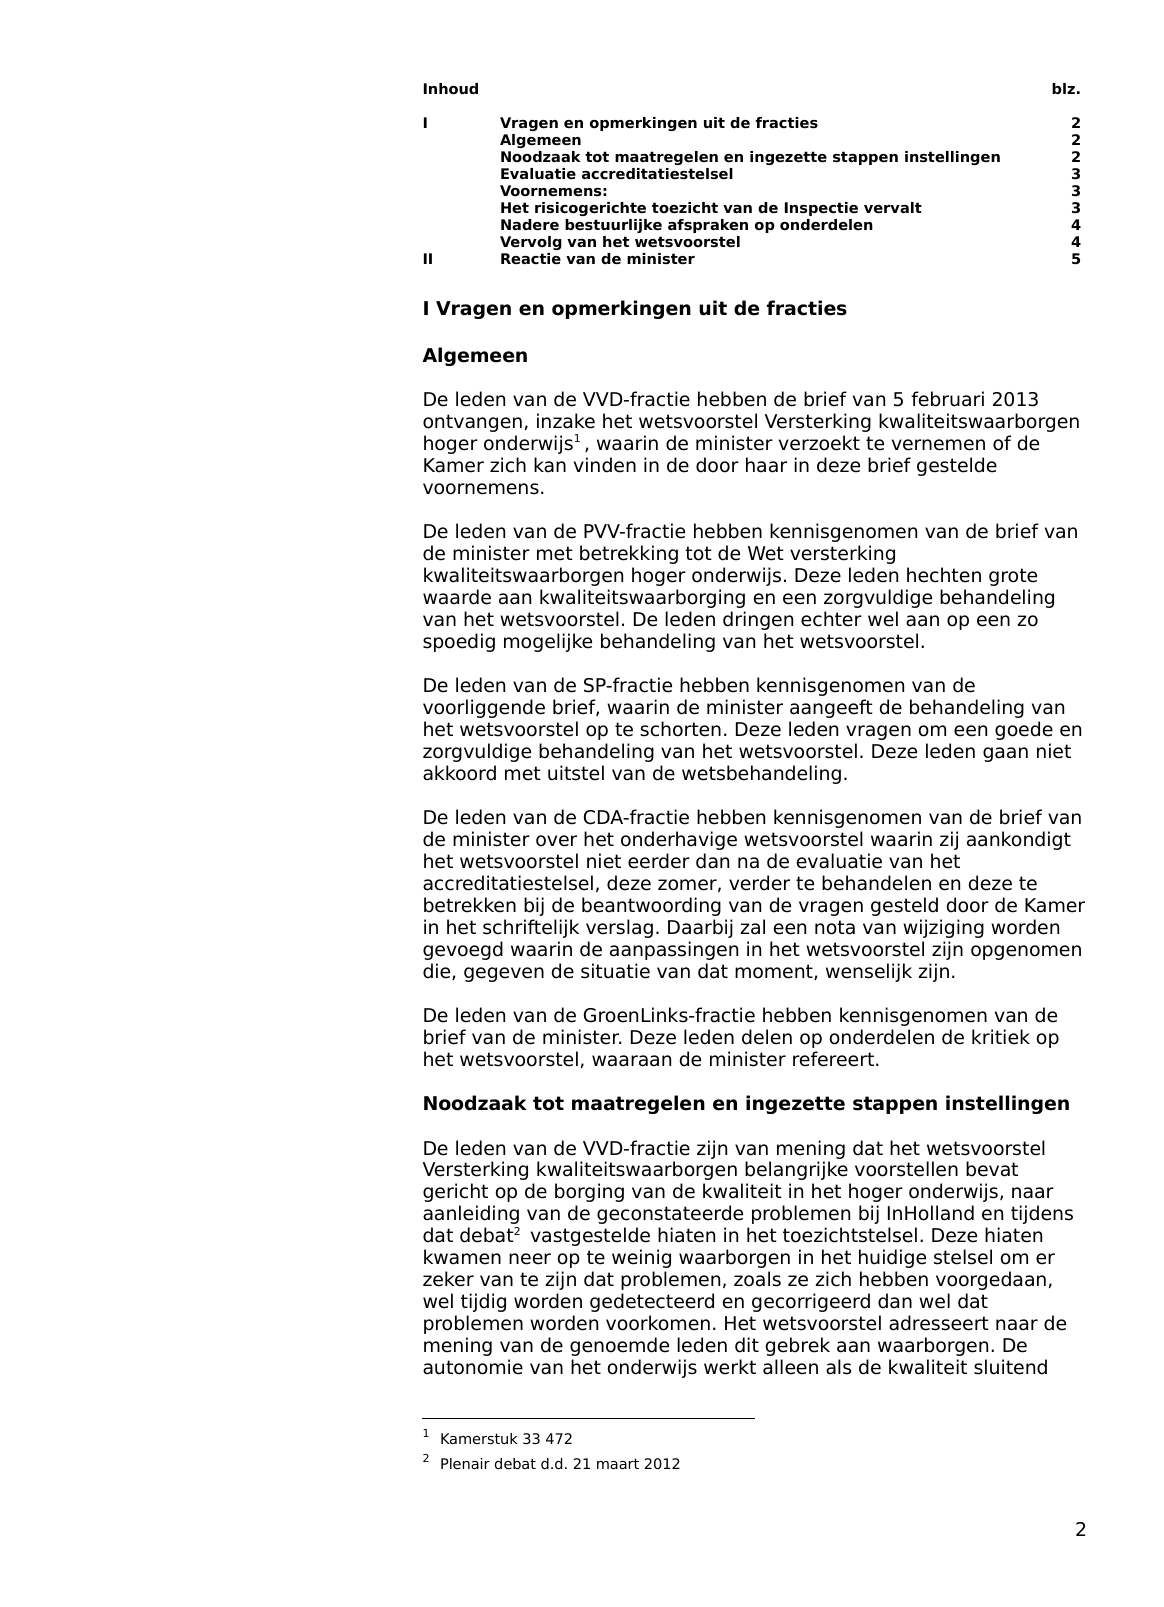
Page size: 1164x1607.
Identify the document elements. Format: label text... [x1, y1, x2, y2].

table_cell 4 [1015, 217, 1087, 234]
table_cell 2 [1015, 149, 1087, 166]
text De leden van de CDA-fractie hebben kennisgenomen van de brief van de minister over het onderhavige wetsvoorstel waarin zij aankondigt het wetsvoorstel niet eerder dan na de evaluatie van het accreditatiestelsel, deze zomer, verder te behandelen en deze te betrekken bij de beantwoording van de vragen gesteld door de Kamer in het schriftelijk verslag. Daarbij zal een nota van wijziging worden gevoegd waarin de aanpassingen in het wetsvoorstel zijn opgenomen die, gegeven de situatie van dat moment, wenselijk zijn. [422, 807, 1087, 983]
table_cell [422, 166, 494, 183]
table_cell [422, 98, 494, 115]
subtitle I Vragen en opmerkingen uit de fracties [422, 298, 1087, 320]
table_cell [422, 234, 494, 251]
subtitle Algemeen [422, 345, 1087, 367]
table_cell 2 [1015, 115, 1087, 132]
table_cell [422, 132, 494, 149]
table_cell II [422, 251, 494, 268]
table_header blz. [1015, 81, 1087, 98]
text De leden van de VVD-fractie hebben de brief van 5 februari 2013 ontvangen, inzake het wetsvoorstel Versterking kwaliteitswaarborgen hoger onderwijs, waarin de minister verzoekt te vernemen of de Kamer zich kan vinden in de door haar in deze brief gestelde voornemens. [422, 389, 1087, 499]
table_cell Vervolg van het wetsvoorstel [494, 234, 1015, 251]
table_cell [422, 200, 494, 217]
table_cell Evaluatie accreditatiestelsel [494, 166, 1015, 183]
text De leden van de VVD-fractie zijn van mening dat het wetsvoorstel Versterking kwaliteitswaarborgen belangrijke voorstellen bevat gericht op de borging van de kwaliteit in het hoger onderwijs, naar aanleiding van de geconstateerde problemen bij InHolland en tijdens dat debat vastgestelde hiaten in het toezichtstelsel. Deze hiaten kwamen neer op te weinig waarborgen in het huidige stelsel om er zeker van te zijn dat problemen, zoals ze zich hebben voorgedaan, wel tijdig worden gedetecteerd en gecorrigeerd dan wel dat problemen worden voorkomen. Het wetsvoorstel adresseert naar de mening van de genoemde leden dit gebrek aan waarborgen. De autonomie van het onderwijs werkt alleen als de kwaliteit sluitend [422, 1137, 1087, 1379]
table_cell 3 [1015, 183, 1087, 200]
table_cell Nadere bestuurlijke afspraken op onderdelen [494, 217, 1015, 234]
table_cell 3 [1015, 166, 1087, 183]
table_cell [422, 149, 494, 166]
table_cell Vragen en opmerkingen uit de fracties [494, 115, 1015, 132]
table_cell 4 [1015, 234, 1087, 251]
table_cell Noodzaak tot maatregelen en ingezette stappen instellingen [494, 149, 1015, 166]
subtitle Noodzaak tot maatregelen en ingezette stappen instellingen [422, 1093, 1087, 1115]
table_cell 3 [1015, 200, 1087, 217]
text De leden van de GroenLinks-fractie hebben kennisgenomen van de brief van de minister. Deze leden delen op onderdelen de kritiek op het wetsvoorstel, waaraan de minister refereert. [422, 1005, 1087, 1071]
table_cell 2 [1015, 132, 1087, 149]
text De leden van de SP-fractie hebben kennisgenomen van de voorliggende brief, waarin de minister aangeeft de behandeling van het wetsvoorstel op te schorten. Deze leden vragen om een goede en zorgvuldige behandeling van het wetsvoorstel. Deze leden gaan niet akkoord met uitstel van de wetsbehandeling. [422, 675, 1087, 785]
table_cell 5 [1015, 251, 1087, 268]
text Plenair debat d.d. 21 maart 2012 [422, 1452, 1087, 1474]
table_header Inhoud [422, 81, 1015, 98]
table_cell [1015, 98, 1087, 115]
table_cell I [422, 115, 494, 132]
table_cell [422, 183, 494, 200]
table_cell Reactie van de minister [494, 251, 1015, 268]
table_cell Het risicogerichte toezicht van de Inspectie vervalt [494, 200, 1015, 217]
text Kamerstuk 33 472 [422, 1427, 1087, 1449]
table_cell Algemeen [494, 132, 1015, 149]
text De leden van de PVV-fractie hebben kennisgenomen van de brief van de minister met betrekking tot de Wet versterking kwaliteitswaarborgen hoger onderwijs. Deze leden hechten grote waarde aan kwaliteitswaarborging en een zorgvuldige behandeling van het wetsvoorstel. De leden dringen echter wel aan op een zo spoedig mogelijke behandeling van het wetsvoorstel. [422, 521, 1087, 653]
table_cell Voornemens: [494, 183, 1015, 200]
table_cell [494, 98, 1015, 115]
table_cell [422, 217, 494, 234]
